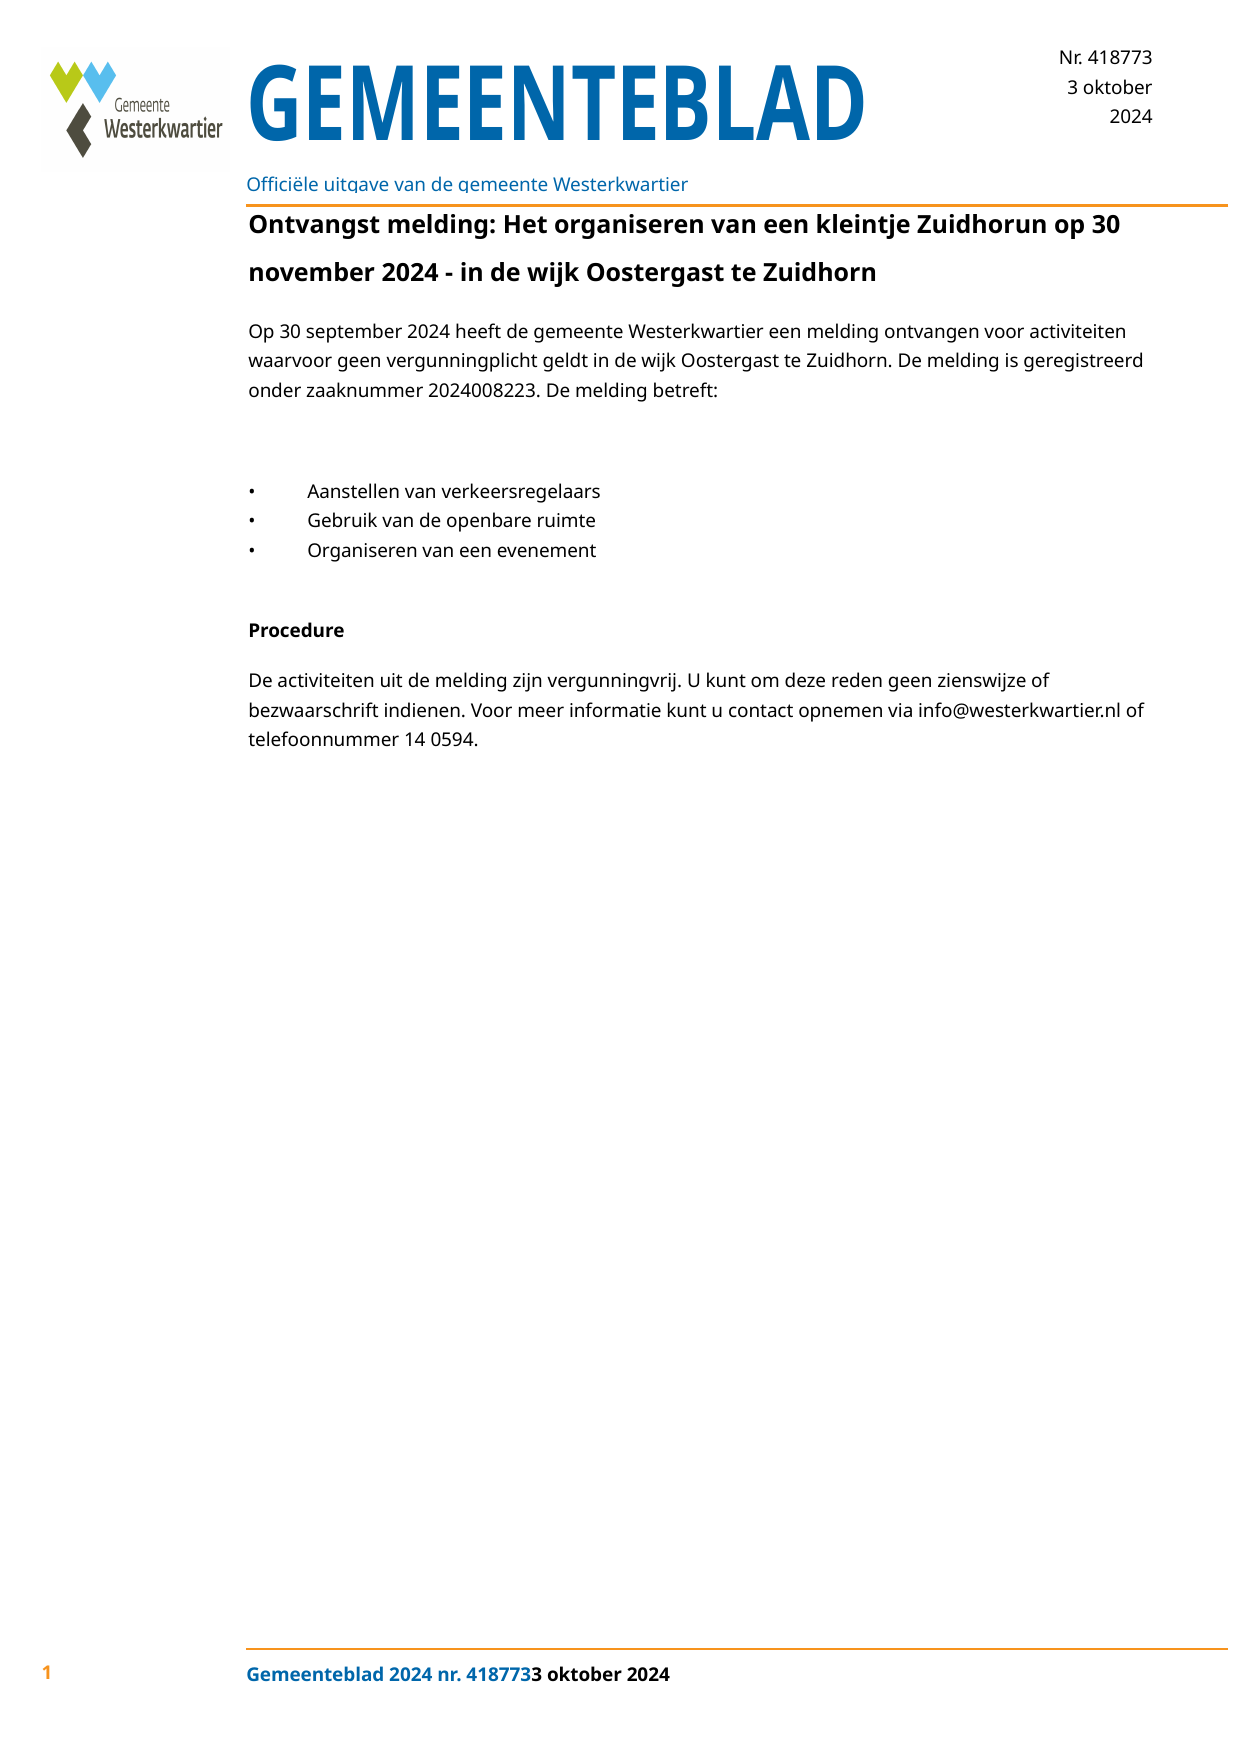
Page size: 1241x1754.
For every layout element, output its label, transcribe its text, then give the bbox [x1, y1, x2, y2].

list Gebruik van de openbare ruimte [248, 507, 1152, 533]
list Organiseren van een evenement [248, 537, 1152, 563]
picture [41, 47, 231, 172]
text Ontvangst melding: Het organiseren van een kleintje Zuidhorun op 30 november 2024 - in de wijk Oostergast te Zuidhorn [248, 207, 1152, 288]
text Op 30 september 2024 heeft de gemeente Westerkwartier een melding ontvangen voor activiteiten waarvoor geen vergunningplicht geldt in de wijk Oostergast te Zuidhorn. De melding is geregistreerd onder zaaknummer 2024008223. De melding betreft: [248, 318, 1152, 403]
text De activiteiten uit de melding zijn vergunningvrij. U kunt om deze reden geen zienswijze of bezwaarschrift indienen. Voor meer informatie kunt u contact opnemen via info@westerkwartier.nl of telefoonnummer 14 0594. [248, 667, 1152, 752]
text Procedure [248, 617, 1152, 643]
list Aanstellen van verkeersregelaars [248, 478, 1152, 504]
